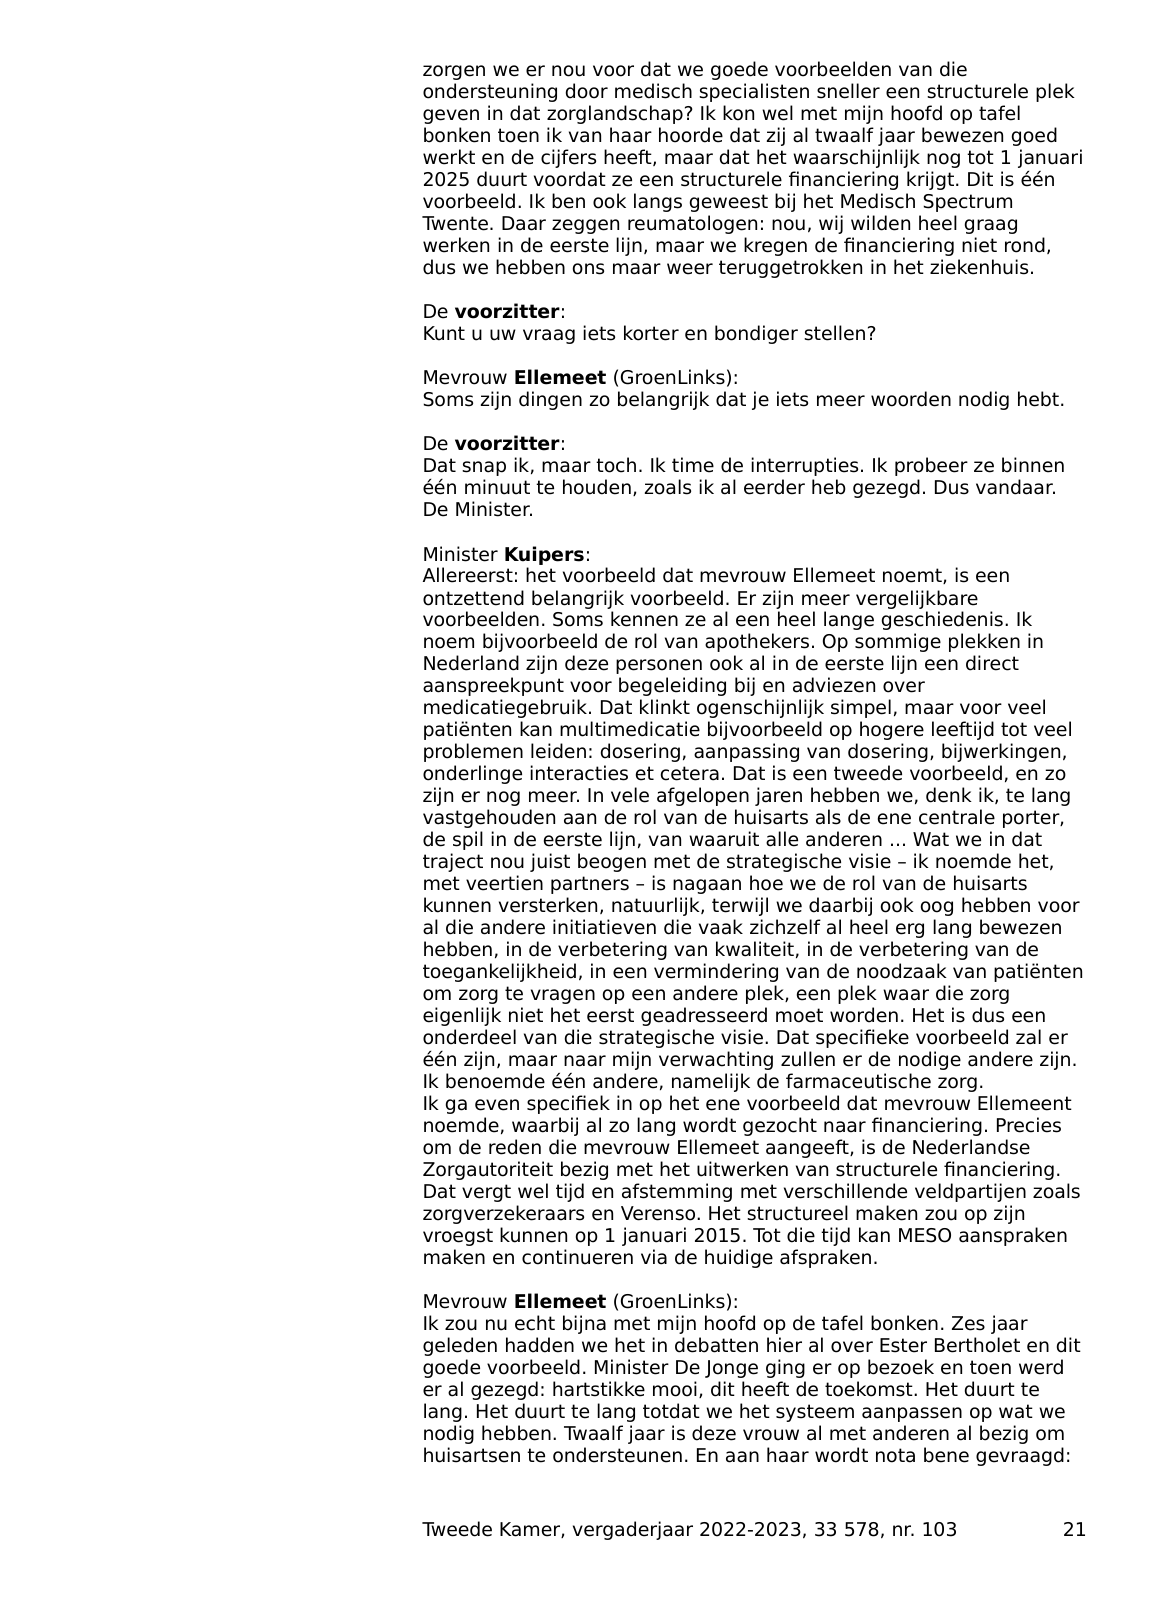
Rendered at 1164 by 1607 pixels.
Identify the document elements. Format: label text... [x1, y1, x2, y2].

text De voorzitter: [422, 301, 1087, 323]
text Mevrouw Ellemeet (GroenLinks): [422, 367, 1087, 389]
text Kunt u uw vraag iets korter en bondiger stellen? [422, 323, 1087, 345]
text De voorzitter: [422, 433, 1087, 455]
text zorgen we er nou voor dat we goede voorbeelden van die ondersteuning door medisch specialisten sneller een structurele plek geven in dat zorglandschap? Ik kon wel met mijn hoofd op tafel bonken toen ik van haar hoorde dat zij al twaalf jaar bewezen goed werkt en de cijfers heeft, maar dat het waarschijnlijk nog tot 1 januari 2025 duurt voordat ze een structurele financiering krijgt. Dit is één voorbeeld. Ik ben ook langs geweest bij het Medisch Spectrum Twente. Daar zeggen reumatologen: nou, wij wilden heel graag werken in de eerste lijn, maar we kregen de financiering niet rond, dus we hebben ons maar weer teruggetrokken in het ziekenhuis. [422, 59, 1087, 279]
text Mevrouw Ellemeet (GroenLinks): [422, 1291, 1087, 1313]
text Dat snap ik, maar toch. Ik time de interrupties. Ik probeer ze binnen één minuut te houden, zoals ik al eerder heb gezegd. Dus vandaar. De Minister. [422, 455, 1087, 521]
text Allereerst: het voorbeeld dat mevrouw Ellemeet noemt, is een ontzettend belangrijk voorbeeld. Er zijn meer vergelijkbare voorbeelden. Soms kennen ze al een heel lange geschiedenis. Ik noem bijvoorbeeld de rol van apothekers. Op sommige plekken in Nederland zijn deze personen ook al in de eerste lijn een direct aanspreekpunt voor begeleiding bij en adviezen over medicatiegebruik. Dat klinkt ogenschijnlijk simpel, maar voor veel patiënten kan multimedicatie bijvoorbeeld op hogere leeftijd tot veel problemen leiden: dosering, aanpassing van dosering, bijwerkingen, onderlinge interacties et cetera. Dat is een tweede voorbeeld, en zo zijn er nog meer. In vele afgelopen jaren hebben we, denk ik, te lang vastgehouden aan de rol van de huisarts als de ene centrale porter, de spil in de eerste lijn, van waaruit alle anderen ... Wat we in dat traject nou juist beogen met de strategische visie – ik noemde het, met veertien partners – is nagaan hoe we de rol van de huisarts kunnen versterken, natuurlijk, terwijl we daarbij ook oog hebben voor al die andere initiatieven die vaak zichzelf al heel erg lang bewezen hebben, in de verbetering van kwaliteit, in de verbetering van de toegankelijkheid, in een vermindering van de noodzaak van patiënten om zorg te vragen op een andere plek, een plek waar die zorg eigenlijk niet het eerst geadresseerd moet worden. Het is dus een onderdeel van die strategische visie. Dat specifieke voorbeeld zal er één zijn, maar naar mijn verwachting zullen er de nodige andere zijn. Ik benoemde één andere, namelijk de farmaceutische zorg. [422, 565, 1087, 1093]
text Minister Kuipers: [422, 543, 1087, 565]
text Soms zijn dingen zo belangrijk dat je iets meer woorden nodig hebt. [422, 389, 1087, 411]
text Ik zou nu echt bijna met mijn hoofd op de tafel bonken. Zes jaar geleden hadden we het in debatten hier al over Ester Bertholet en dit goede voorbeeld. Minister De Jonge ging er op bezoek en toen werd er al gezegd: hartstikke mooi, dit heeft de toekomst. Het duurt te lang. Het duurt te lang totdat we het systeem aanpassen op wat we nodig hebben. Twaalf jaar is deze vrouw al met anderen al bezig om huisartsen te ondersteunen. En aan haar wordt nota bene gevraagd: [422, 1313, 1087, 1467]
text Ik ga even specifiek in op het ene voorbeeld dat mevrouw Ellemeent noemde, waarbij al zo lang wordt gezocht naar financiering. Precies om de reden die mevrouw Ellemeet aangeeft, is de Nederlandse Zorgautoriteit bezig met het uitwerken van structurele financiering. Dat vergt wel tijd en afstemming met verschillende veldpartijen zoals zorgverzekeraars en Verenso. Het structureel maken zou op zijn vroegst kunnen op 1 januari 2015. Tot die tijd kan MESO aanspraken maken en continueren via de huidige afspraken. [422, 1093, 1087, 1269]
